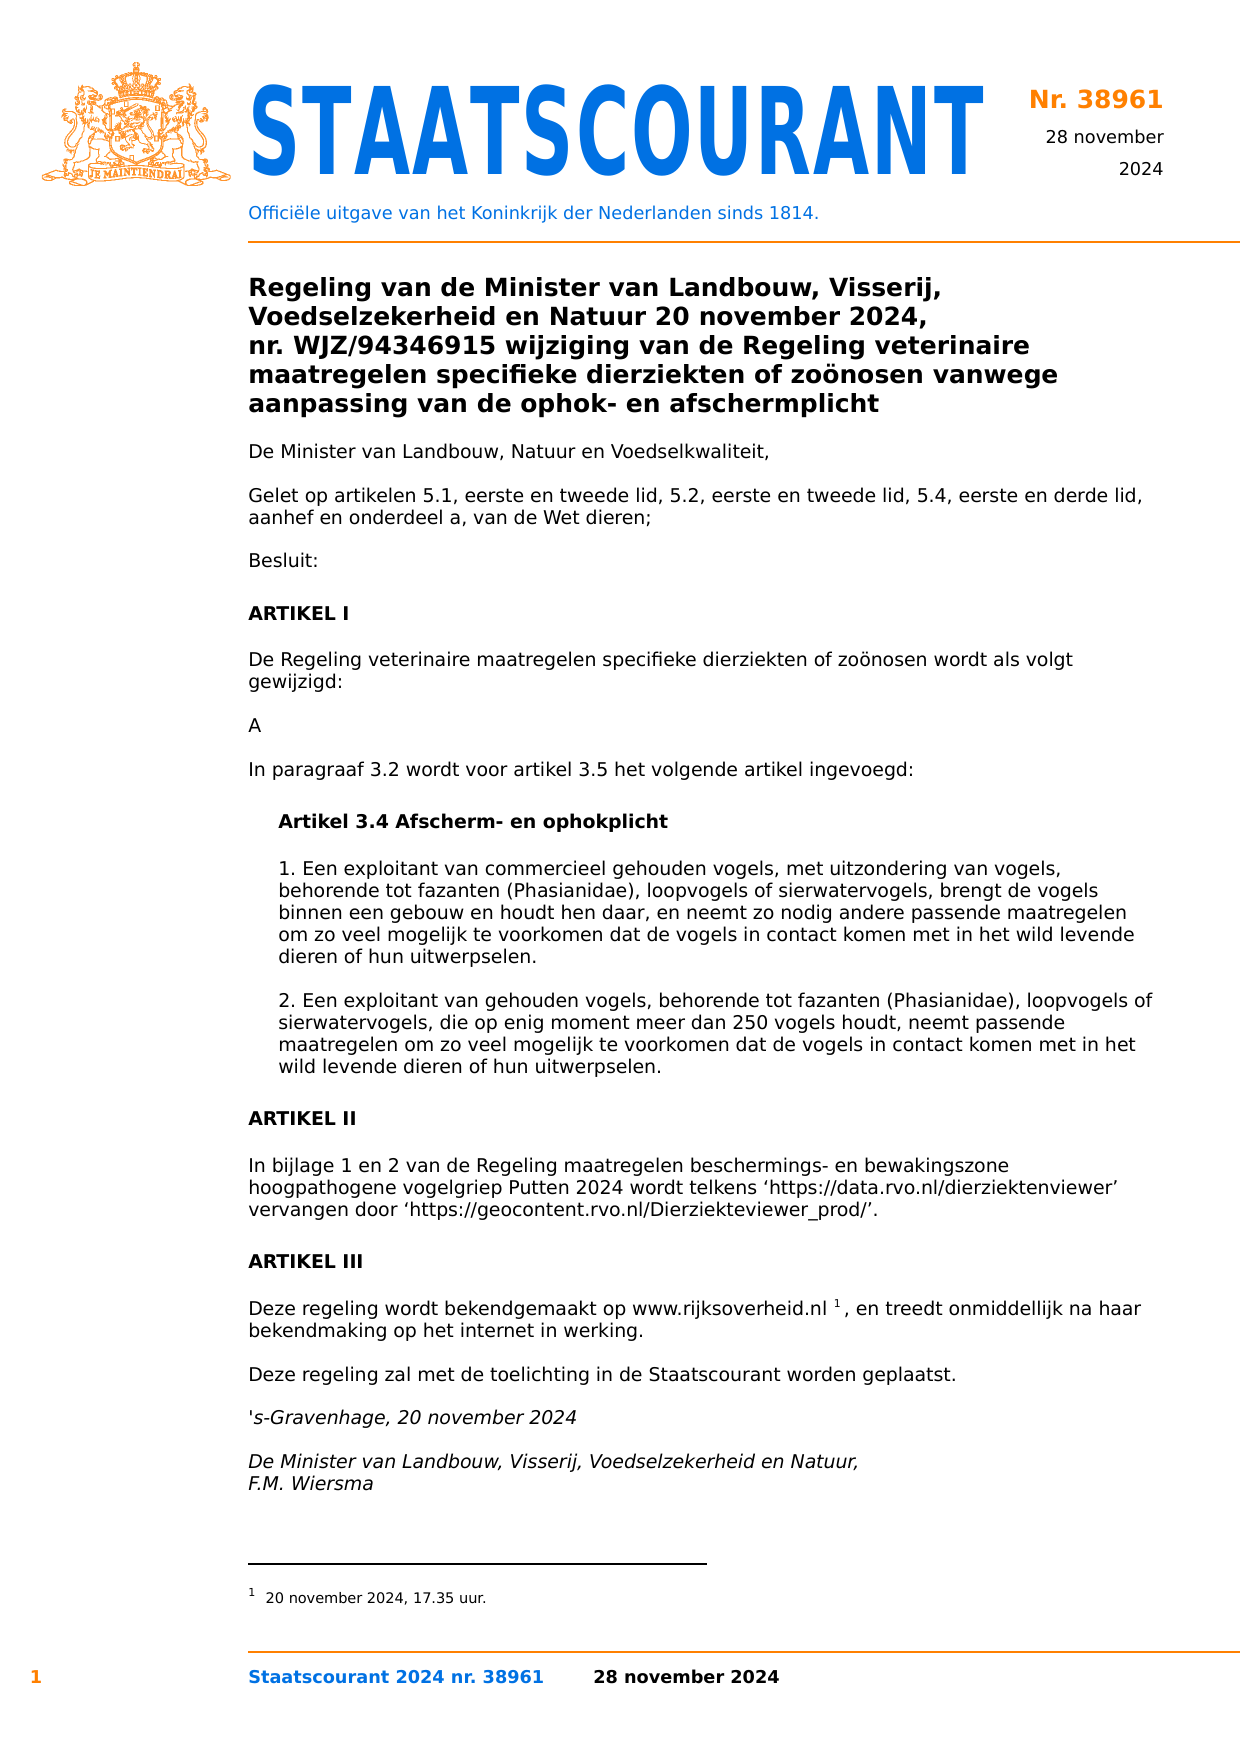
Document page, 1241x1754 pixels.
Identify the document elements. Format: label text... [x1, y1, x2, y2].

text De Minister van Landbouw, Visserij, Voedselzekerheid en Natuur, F.M. Wiersma [248, 1451, 1163, 1495]
text 2. Een exploitant van gehouden vogels, behorende tot fazanten (Phasianidae), loopvogels of sierwatervogels, die op enig moment meer dan 250 vogels houdt, neemt passende maatregelen om zo veel mogelijk te voorkomen dat de vogels in contact komen met in het wild levende dieren of hun uitwerpselen. [278, 990, 1163, 1078]
table_cell Officiële uitgave van het Koninkrijk der Nederlanden sinds 1814. [248, 203, 1240, 241]
table_cell 28 november [998, 121, 1240, 153]
table_header Nr. 38961 [998, 62, 1240, 121]
table_cell 2024 [998, 153, 1240, 203]
text Deze regeling zal met de toelichting in de Staatscourant worden geplaatst. [248, 1363, 1163, 1385]
text 's-Gravenhage, 20 november 2024 [248, 1407, 1163, 1429]
text De Minister van Landbouw, Natuur en Voedselkwaliteit, [248, 441, 1163, 463]
text 20 november 2024, 17.35 uur. [248, 1586, 1163, 1608]
text Gelet op artikelen 5.1, eerste en tweede lid, 5.2, eerste en tweede lid, 5.4, eerste en derde lid, aanhef en onderdeel a, van de Wet dieren; [248, 484, 1163, 528]
picture [41, 62, 231, 186]
subtitle Regeling van de Minister van Landbouw, Visserij, Voedselzekerheid en Natuur 20 november 2024, nr. WJZ/94346915 wijziging van de Regeling veterinaire maatregelen specifieke dierziekten of zoönosen vanwege aanpassing van de ophok- en afschermplicht [248, 273, 1163, 419]
subtitle Artikel 3.4 Afscherm- en ophokplicht [278, 811, 1163, 833]
text A [248, 715, 1163, 737]
text In bijlage 1 en 2 van de Regeling maatregelen beschermings- en bewakingszone hoogpathogene vogelgriep Putten 2024 wordt telkens ‘https://data.rvo.nl/dierziektenviewer’ vervangen door ‘https://geocontent.rvo.nl/Dierziekteviewer_prod/’. [248, 1155, 1163, 1221]
subtitle ARTIKEL II [248, 1108, 1163, 1130]
text Deze regeling wordt bekendgemaakt op www.rijksoverheid.nl , en treedt onmiddellijk na haar bekendmaking op het internet in werking. [248, 1298, 1163, 1342]
subtitle ARTIKEL I [248, 602, 1163, 624]
text De Regeling veterinaire maatregelen specifieke dierziekten of zoönosen wordt als volgt gewijzigd: [248, 649, 1163, 693]
table_header STAATSCOURANT [248, 62, 998, 203]
text In paragraaf 3.2 wordt voor artikel 3.5 het volgende artikel ingevoegd: [248, 759, 1163, 781]
text 1. Een exploitant van commercieel gehouden vogels, met uitzondering van vogels, behorende tot fazanten (Phasianidae), loopvogels of sierwatervogels, brengt de vogels binnen een gebouw en houdt hen daar, en neemt zo nodig andere passende maatregelen om zo veel mogelijk te voorkomen dat de vogels in contact komen met in het wild levende dieren of hun uitwerpselen. [278, 858, 1163, 968]
text Besluit: [248, 550, 1163, 572]
subtitle ARTIKEL III [248, 1251, 1163, 1273]
table_header [25, 62, 248, 241]
